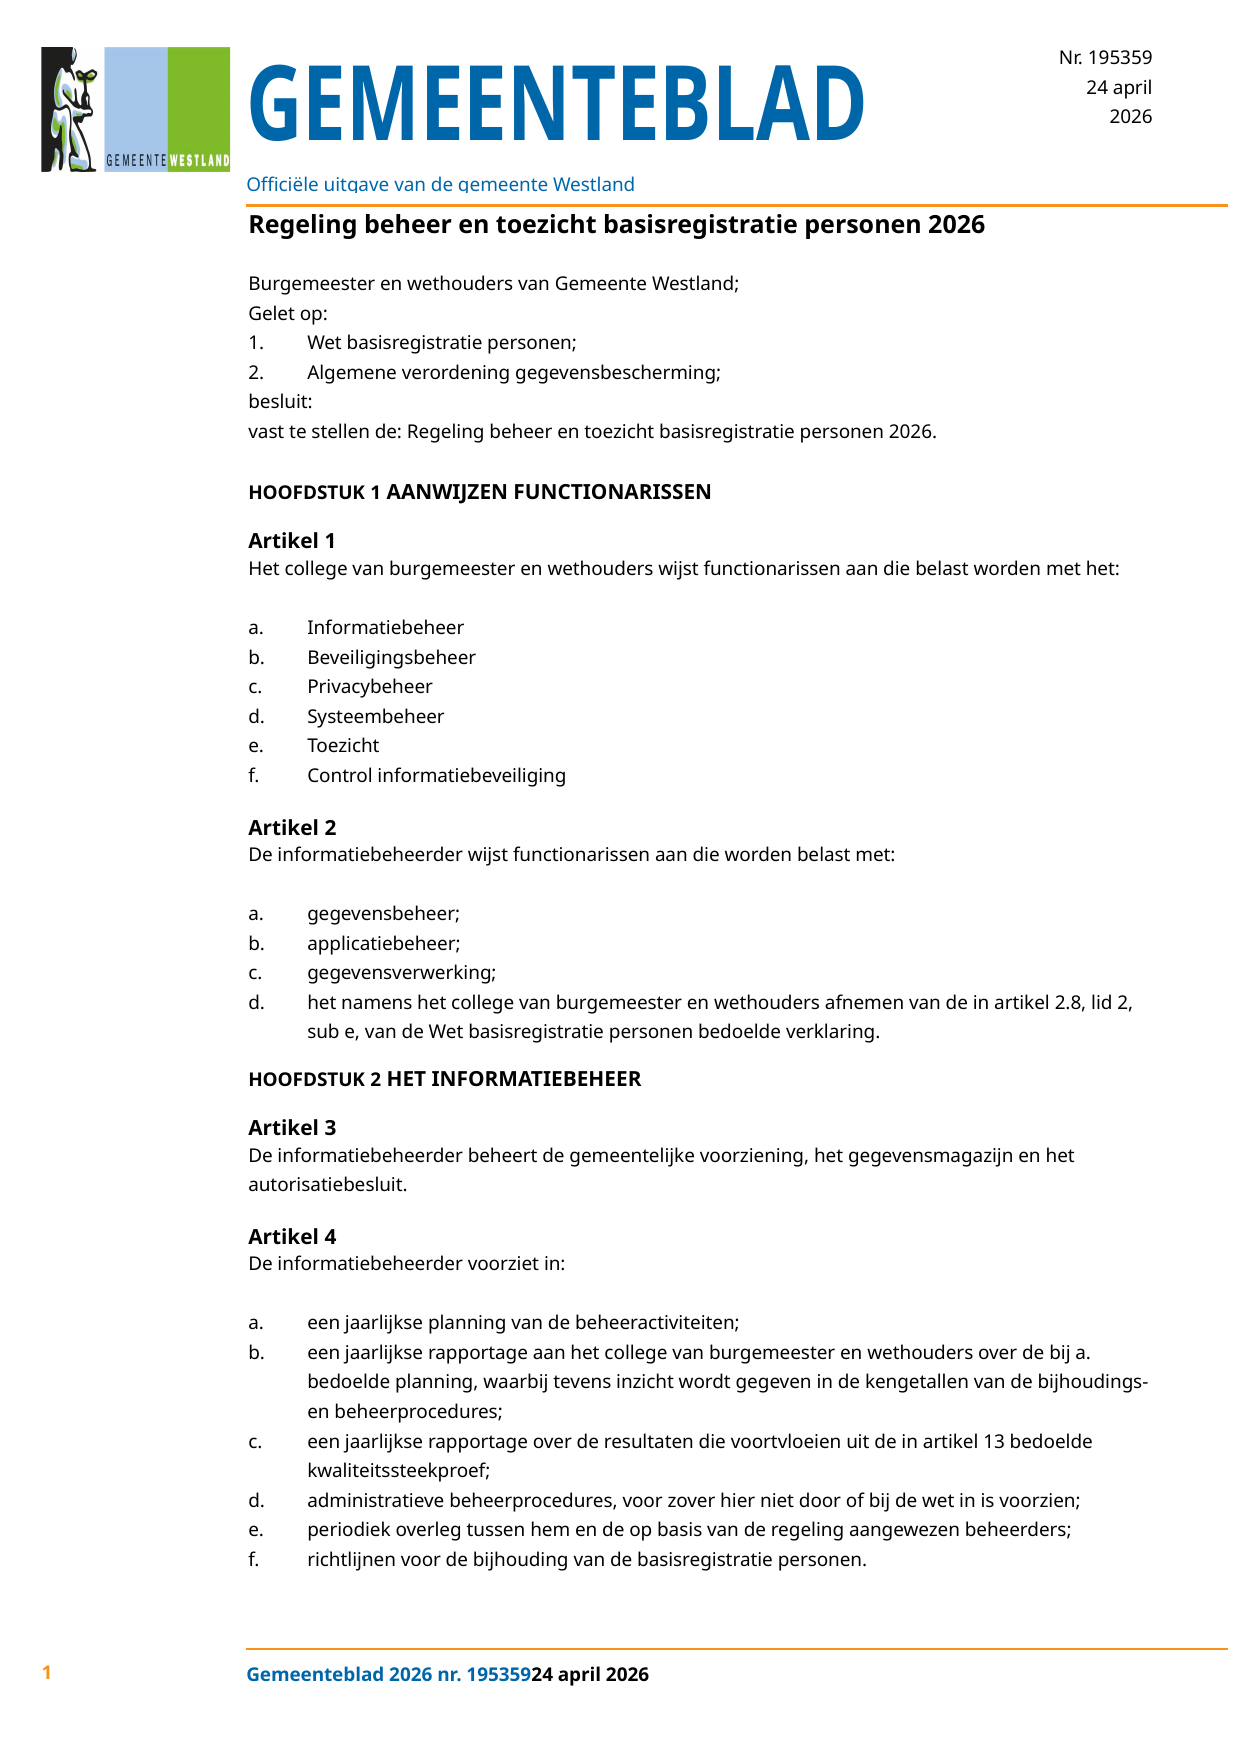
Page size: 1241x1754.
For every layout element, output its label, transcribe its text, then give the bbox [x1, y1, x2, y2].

text vast te stellen de: Regeling beheer en toezicht basisregistratie personen 2026. [248, 418, 1152, 444]
list Systeembeheer [248, 703, 1152, 729]
text Artikel 2 [248, 813, 1152, 841]
list administratieve beheerprocedures, voor zover hier niet door of bij de wet in is voorzien; [248, 1487, 1152, 1513]
list Privacybeheer [248, 673, 1152, 699]
text Regeling beheer en toezicht basisregistratie personen 2026 [248, 207, 1152, 241]
text HOOFDSTUK 2 HET INFORMATIEBEHEER [248, 1064, 1152, 1093]
text Artikel 3 [248, 1113, 1152, 1142]
list een jaarlijkse rapportage aan het college van burgemeester en wethouders over de bij a. bedoelde planning, waarbij tevens inzicht wordt gegeven in de kengetallen van de bijhoudings- en beheerprocedures; [248, 1339, 1152, 1424]
list Toezicht [248, 733, 1152, 758]
list een jaarlijkse rapportage over de resultaten die voortvloeien uit de in artikel 13 bedoelde kwaliteitssteekproef; [248, 1428, 1152, 1483]
text Gelet op: [248, 300, 1152, 326]
text Het college van burgemeester en wethouders wijst functionarissen aan die belast worden met het: [248, 555, 1152, 581]
text Burgemeester en wethouders van Gemeente Westland; [248, 270, 1152, 296]
list een jaarlijkse planning van de beheeractiviteiten; [248, 1309, 1152, 1335]
list Algemene verordening gegevensbescherming; [248, 359, 1152, 385]
list gegevensbeheer; [248, 900, 1152, 926]
text Artikel 1 [248, 527, 1152, 555]
text De informatiebeheerder beheert de gemeentelijke voorziening, het gegevensmagazijn en het autorisatiebesluit. [248, 1142, 1152, 1197]
list het namens het college van burgemeester en wethouders afnemen van de in artikel 2.8, lid 2, sub e, van de Wet basisregistratie personen bedoelde verklaring. [248, 989, 1152, 1044]
list periodiek overleg tussen hem en de op basis van de regeling aangewezen beheerders; [248, 1517, 1152, 1542]
picture [41, 47, 231, 172]
list richtlijnen voor de bijhouding van de basisregistratie personen. [248, 1546, 1152, 1572]
text De informatiebeheerder voorziet in: [248, 1250, 1152, 1276]
list Control informatiebeveiliging [248, 762, 1152, 788]
list Beveiligingsbeheer [248, 644, 1152, 669]
list applicatiebeheer; [248, 930, 1152, 956]
list Wet basisregistratie personen; [248, 329, 1152, 355]
text De informatiebeheerder wijst functionarissen aan die worden belast met: [248, 841, 1152, 867]
list Informatiebeheer [248, 614, 1152, 640]
text besluit: [248, 389, 1152, 414]
text Artikel 4 [248, 1222, 1152, 1250]
list gegevensverwerking; [248, 959, 1152, 985]
text HOOFDSTUK 1 AANWIJZEN FUNCTIONARISSEN [248, 477, 1152, 506]
